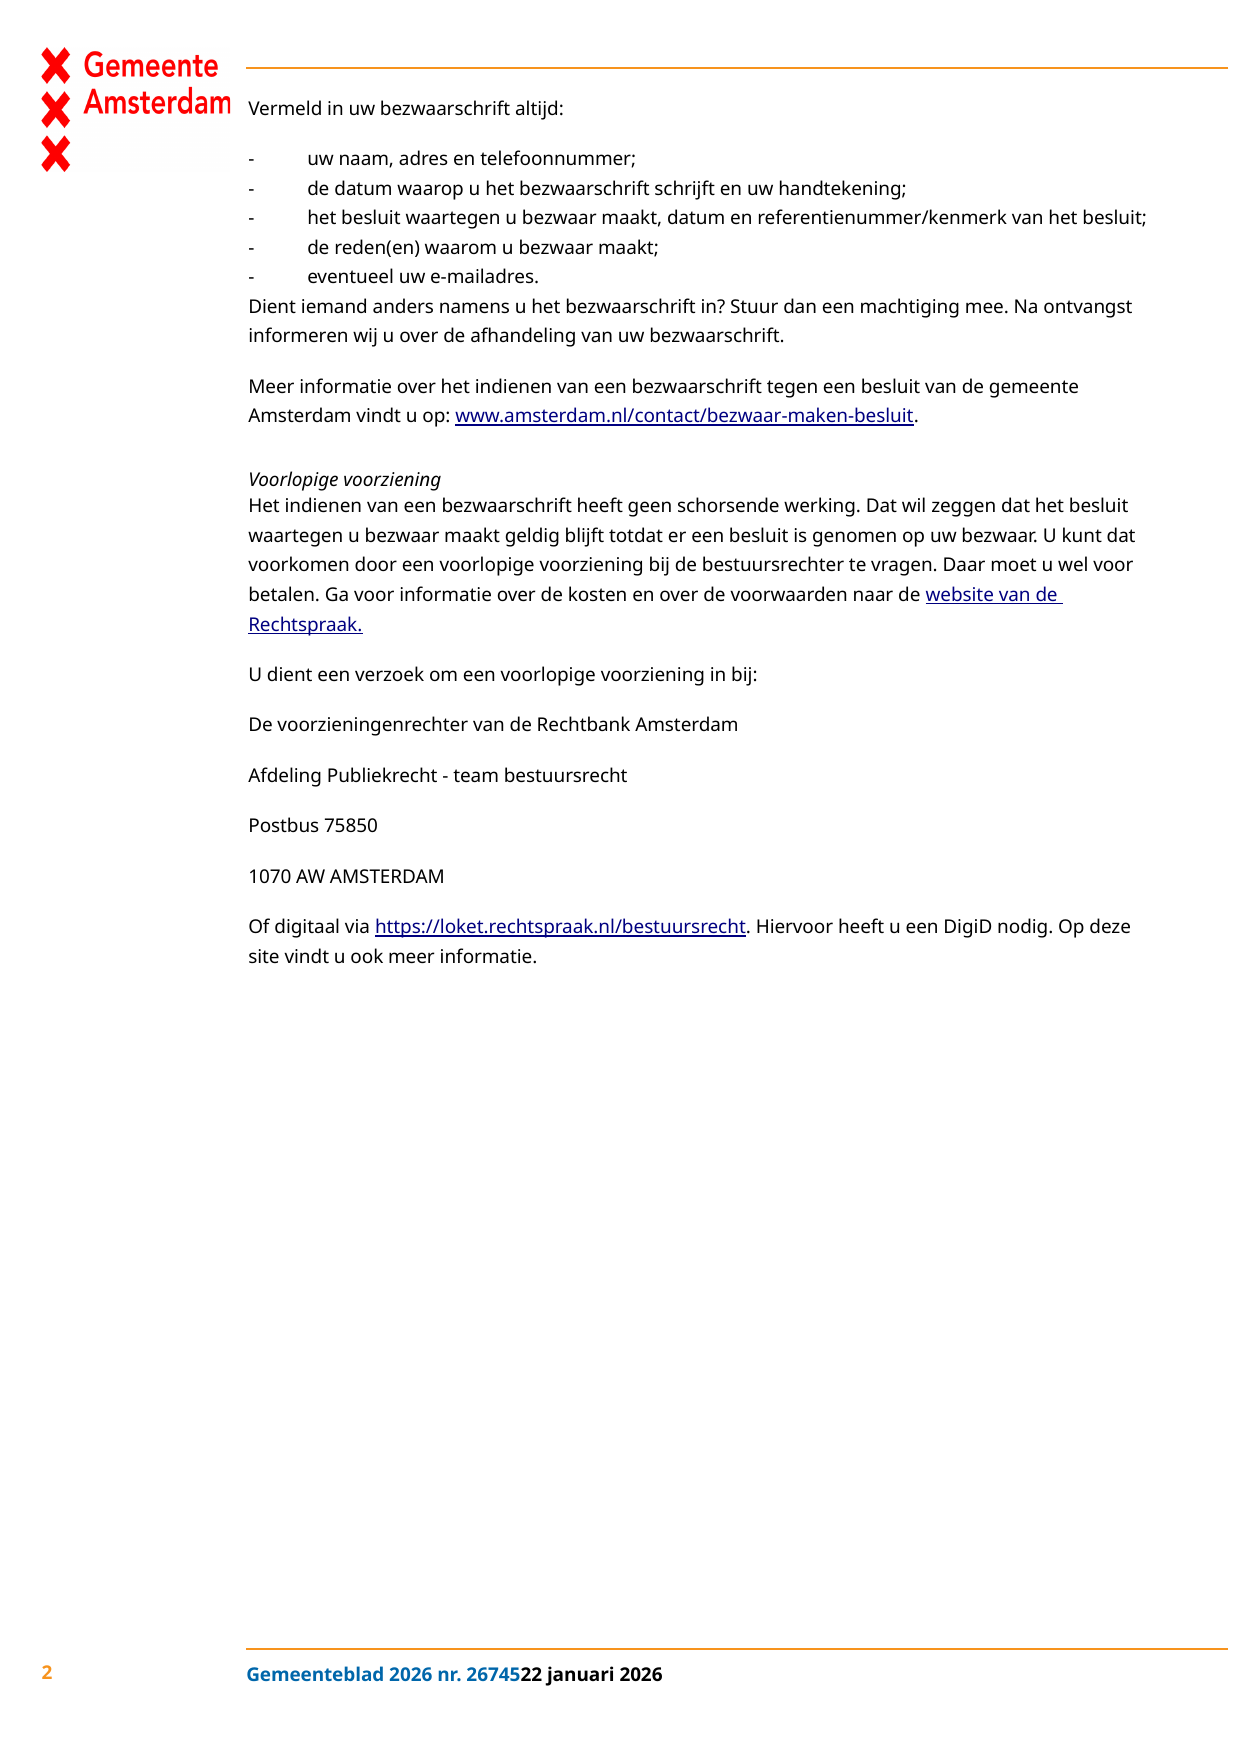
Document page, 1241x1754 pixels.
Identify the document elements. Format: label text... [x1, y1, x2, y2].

text Vermeld in uw bezwaarschrift altijd: [248, 95, 1152, 121]
text Of digitaal via https://loket.rechtspraak.nl/bestuursrecht. Hiervoor heeft u een DigiD nodig. Op deze site vindt u ook meer informatie. [248, 913, 1152, 968]
text Meer informatie over het indienen van een bezwaarschrift tegen een besluit van de gemeente Amsterdam vindt u op: www.amsterdam.nl/contact/bezwaar-maken-besluit. [248, 373, 1152, 428]
text Postbus 75850 [248, 812, 1152, 838]
text Het indienen van een bezwaarschrift heeft geen schorsende werking. Dat wil zeggen dat het besluit waartegen u bezwaar maakt geldig blijft totdat er een besluit is genomen op uw bezwaar. U kunt dat voorkomen door een voorlopige voorziening bij de bestuursrechter te vragen. Daar moet u wel voor betalen. Ga voor informatie over de kosten en over de voorwaarden naar de website van de Rechtspraak. [248, 492, 1152, 636]
list de datum waarop u het bezwaarschrift schrijft en uw handtekening; [248, 175, 1152, 201]
text 1070 AW AMSTERDAM [248, 863, 1152, 888]
picture [41, 47, 231, 172]
text U dient een verzoek om een voorlopige voorziening in bij: [248, 661, 1152, 687]
list de reden(en) waarom u bezwaar maakt; [248, 234, 1152, 260]
list eventueel uw e-mailadres. [248, 263, 1152, 289]
text Dient iemand anders namens u het bezwaarschrift in? Stuur dan een machtiging mee. Na ontvangst informeren wij u over de afhandeling van uw bezwaarschrift. [248, 293, 1152, 348]
text Voorlopige voorziening [248, 467, 1152, 492]
text De voorzieningenrechter van de Rechtbank Amsterdam [248, 712, 1152, 737]
list uw naam, adres en telefoonnummer; [248, 145, 1152, 171]
text Afdeling Publiekrecht - team bestuursrecht [248, 762, 1152, 788]
list het besluit waartegen u bezwaar maakt, datum en referentienummer/kenmerk van het besluit; [248, 204, 1152, 230]
